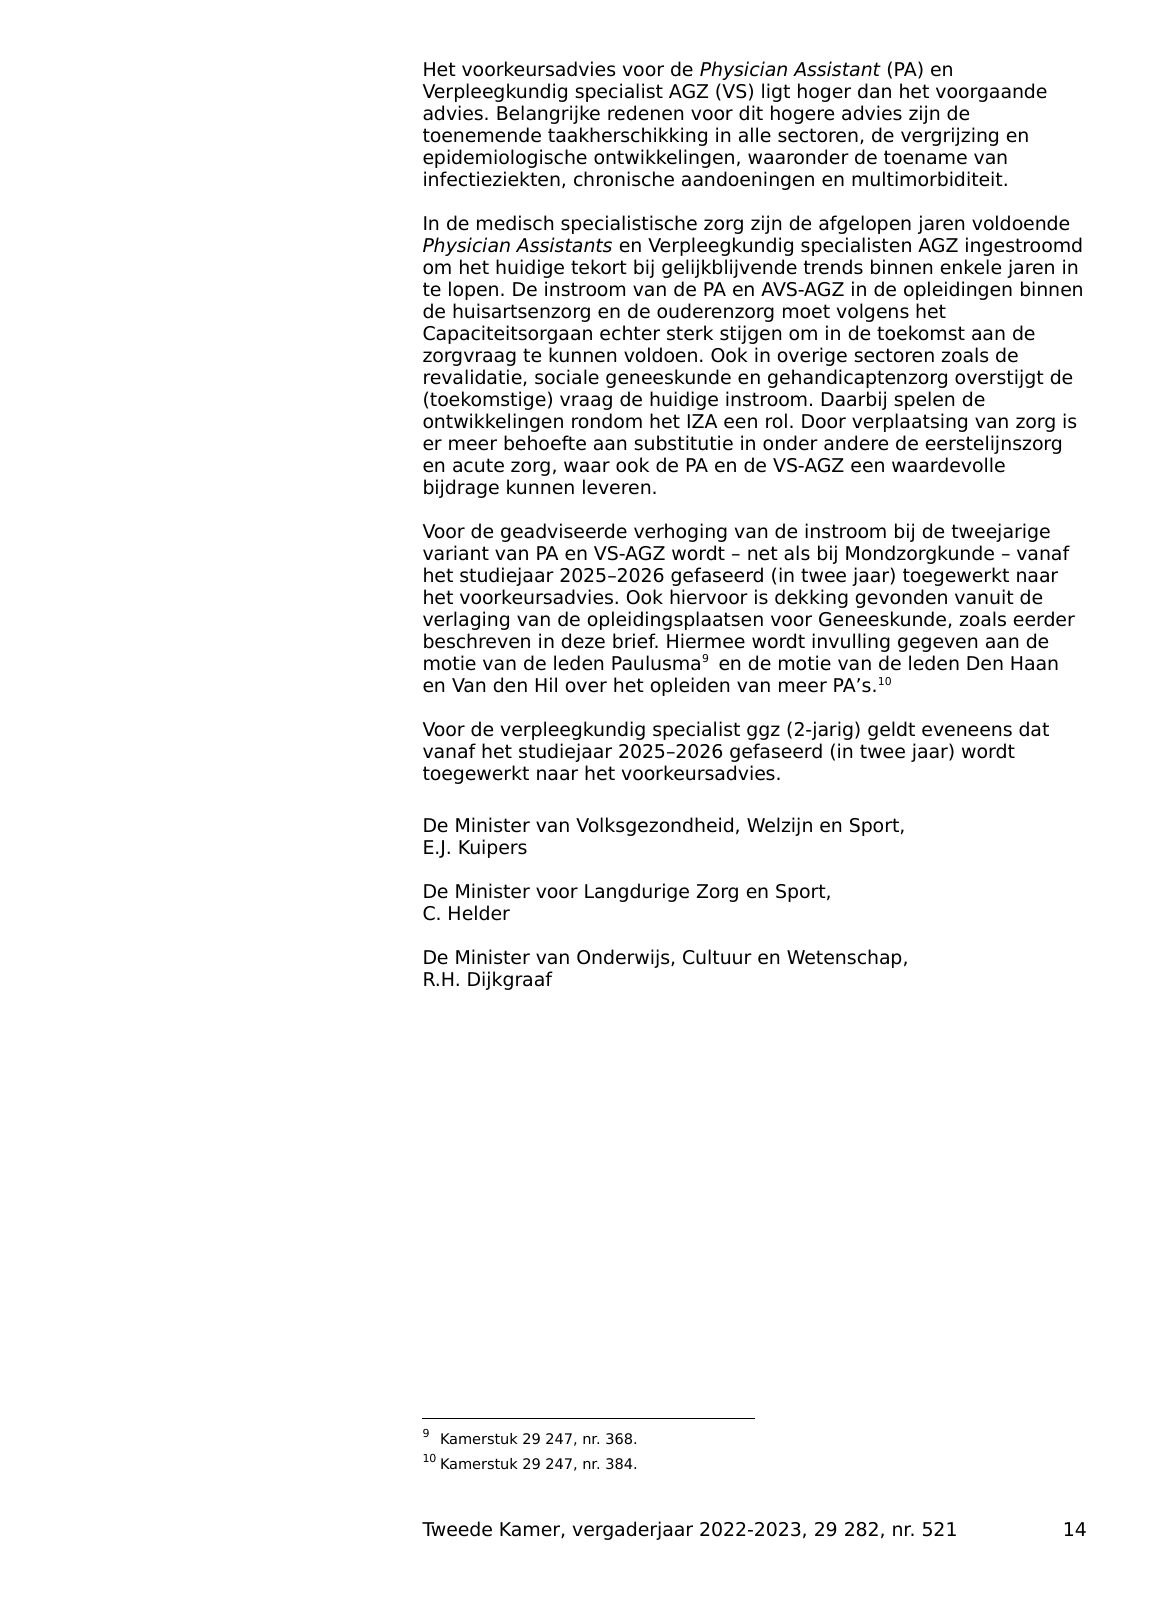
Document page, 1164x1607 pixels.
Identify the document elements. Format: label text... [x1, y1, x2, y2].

text Kamerstuk 29 247, nr. 368. [422, 1427, 1087, 1449]
text De Minister voor Langdurige Zorg en Sport, C. Helder [422, 881, 1087, 925]
text Kamerstuk 29 247, nr. 384. [422, 1452, 1087, 1474]
text Voor de verpleegkundig specialist ggz (2-jarig) geldt eveneens dat vanaf het studiejaar 2025–2026 gefaseerd (in twee jaar) wordt toegewerkt naar het voorkeursadvies. [422, 719, 1087, 785]
text Het voorkeursadvies voor de Physician Assistant (PA) en Verpleegkundig specialist AGZ (VS) ligt hoger dan het voorgaande advies. Belangrijke redenen voor dit hogere advies zijn de toenemende taakherschikking in alle sectoren, de vergrijzing en epidemiologische ontwikkelingen, waaronder de toename van infectieziekten, chronische aandoeningen en multimorbiditeit. [422, 59, 1087, 191]
text De Minister van Volksgezondheid, Welzijn en Sport, E.J. Kuipers [422, 815, 1087, 859]
text De Minister van Onderwijs, Cultuur en Wetenschap, R.H. Dijkgraaf [422, 947, 1087, 991]
text Voor de geadviseerde verhoging van de instroom bij de tweejarige variant van PA en VS-AGZ wordt – net als bij Mondzorgkunde – vanaf het studiejaar 2025–2026 gefaseerd (in twee jaar) toegewerkt naar het voorkeursadvies. Ook hiervoor is dekking gevonden vanuit de verlaging van de opleidingsplaatsen voor Geneeskunde, zoals eerder beschreven in deze brief. Hiermee wordt invulling gegeven aan de motie van de leden Paulusma en de motie van de leden Den Haan en Van den Hil over het opleiden van meer PA’s. [422, 521, 1087, 697]
text In de medisch specialistische zorg zijn de afgelopen jaren voldoende Physician Assistants en Verpleegkundig specialisten AGZ ingestroomd om het huidige tekort bij gelijkblijvende trends binnen enkele jaren in te lopen. De instroom van de PA en AVS-AGZ in de opleidingen binnen de huisartsenzorg en de ouderenzorg moet volgens het Capaciteitsorgaan echter sterk stijgen om in de toekomst aan de zorgvraag te kunnen voldoen. Ook in overige sectoren zoals de revalidatie, sociale geneeskunde en gehandicaptenzorg overstijgt de (toekomstige) vraag de huidige instroom. Daarbij spelen de ontwikkelingen rondom het IZA een rol. Door verplaatsing van zorg is er meer behoefte aan substitutie in onder andere de eerstelijnszorg en acute zorg, waar ook de PA en de VS-AGZ een waardevolle bijdrage kunnen leveren. [422, 213, 1087, 499]
